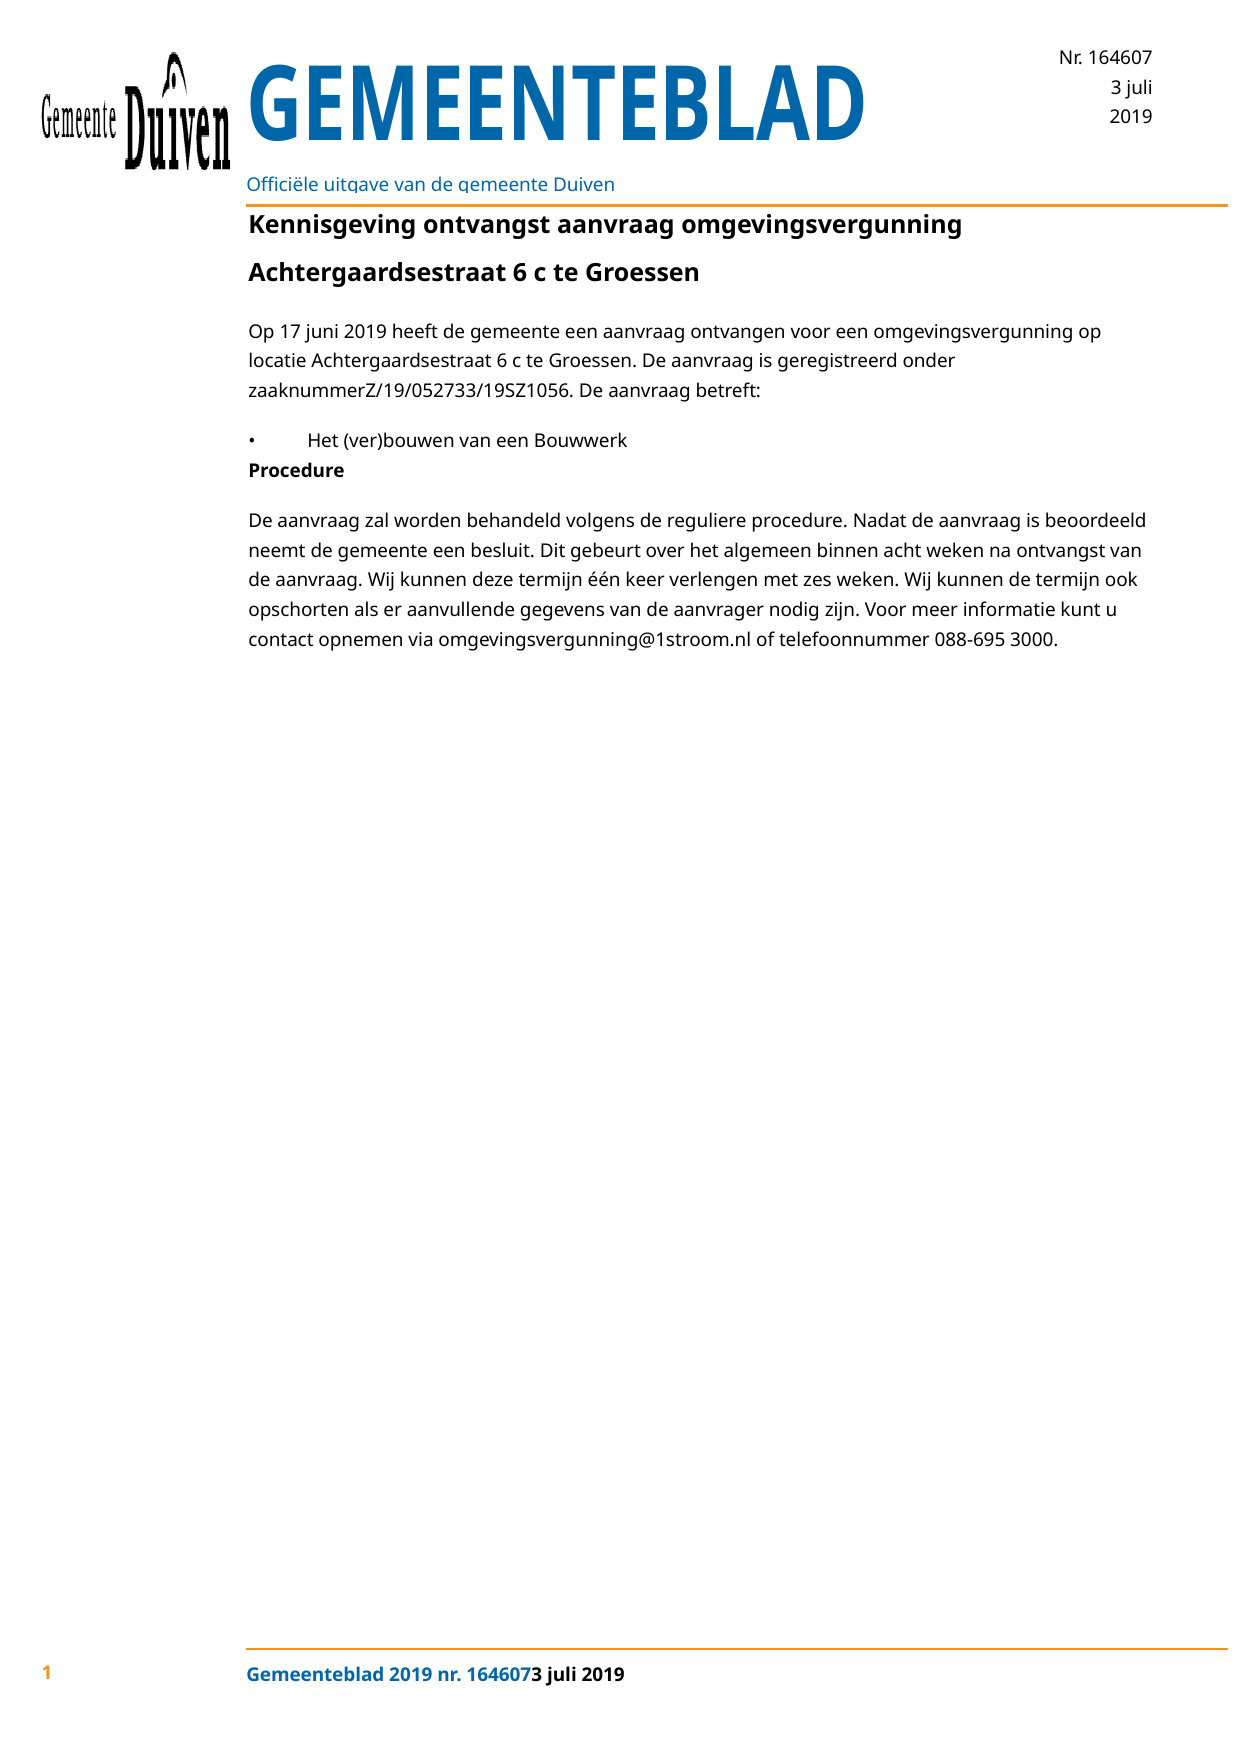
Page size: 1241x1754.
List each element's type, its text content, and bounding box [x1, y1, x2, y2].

list Het (ver)bouwen van een Bouwwerk [248, 427, 1152, 453]
text Op 17 juni 2019 heeft de gemeente een aanvraag ontvangen voor een omgevingsvergunning op locatie Achtergaardsestraat 6 c te Groessen. De aanvraag is geregistreerd onder zaaknummerZ/19/052733/19SZ1056. De aanvraag betreft: [248, 318, 1152, 403]
text Procedure [248, 457, 1152, 483]
text Kennisgeving ontvangst aanvraag omgevingsvergunning Achtergaardsestraat 6 c te Groessen [248, 207, 1152, 288]
picture [41, 47, 231, 172]
text De aanvraag zal worden behandeld volgens de reguliere procedure. Nadat de aanvraag is beoordeeld neemt de gemeente een besluit. Dit gebeurt over het algemeen binnen acht weken na ontvangst van de aanvraag. Wij kunnen deze termijn één keer verlengen met zes weken. Wij kunnen de termijn ook opschorten als er aanvullende gegevens van de aanvrager nodig zijn. Voor meer informatie kunt u contact opnemen via omgevingsvergunning@1stroom.nl of telefoonnummer 088-695 3000. [248, 507, 1152, 652]
